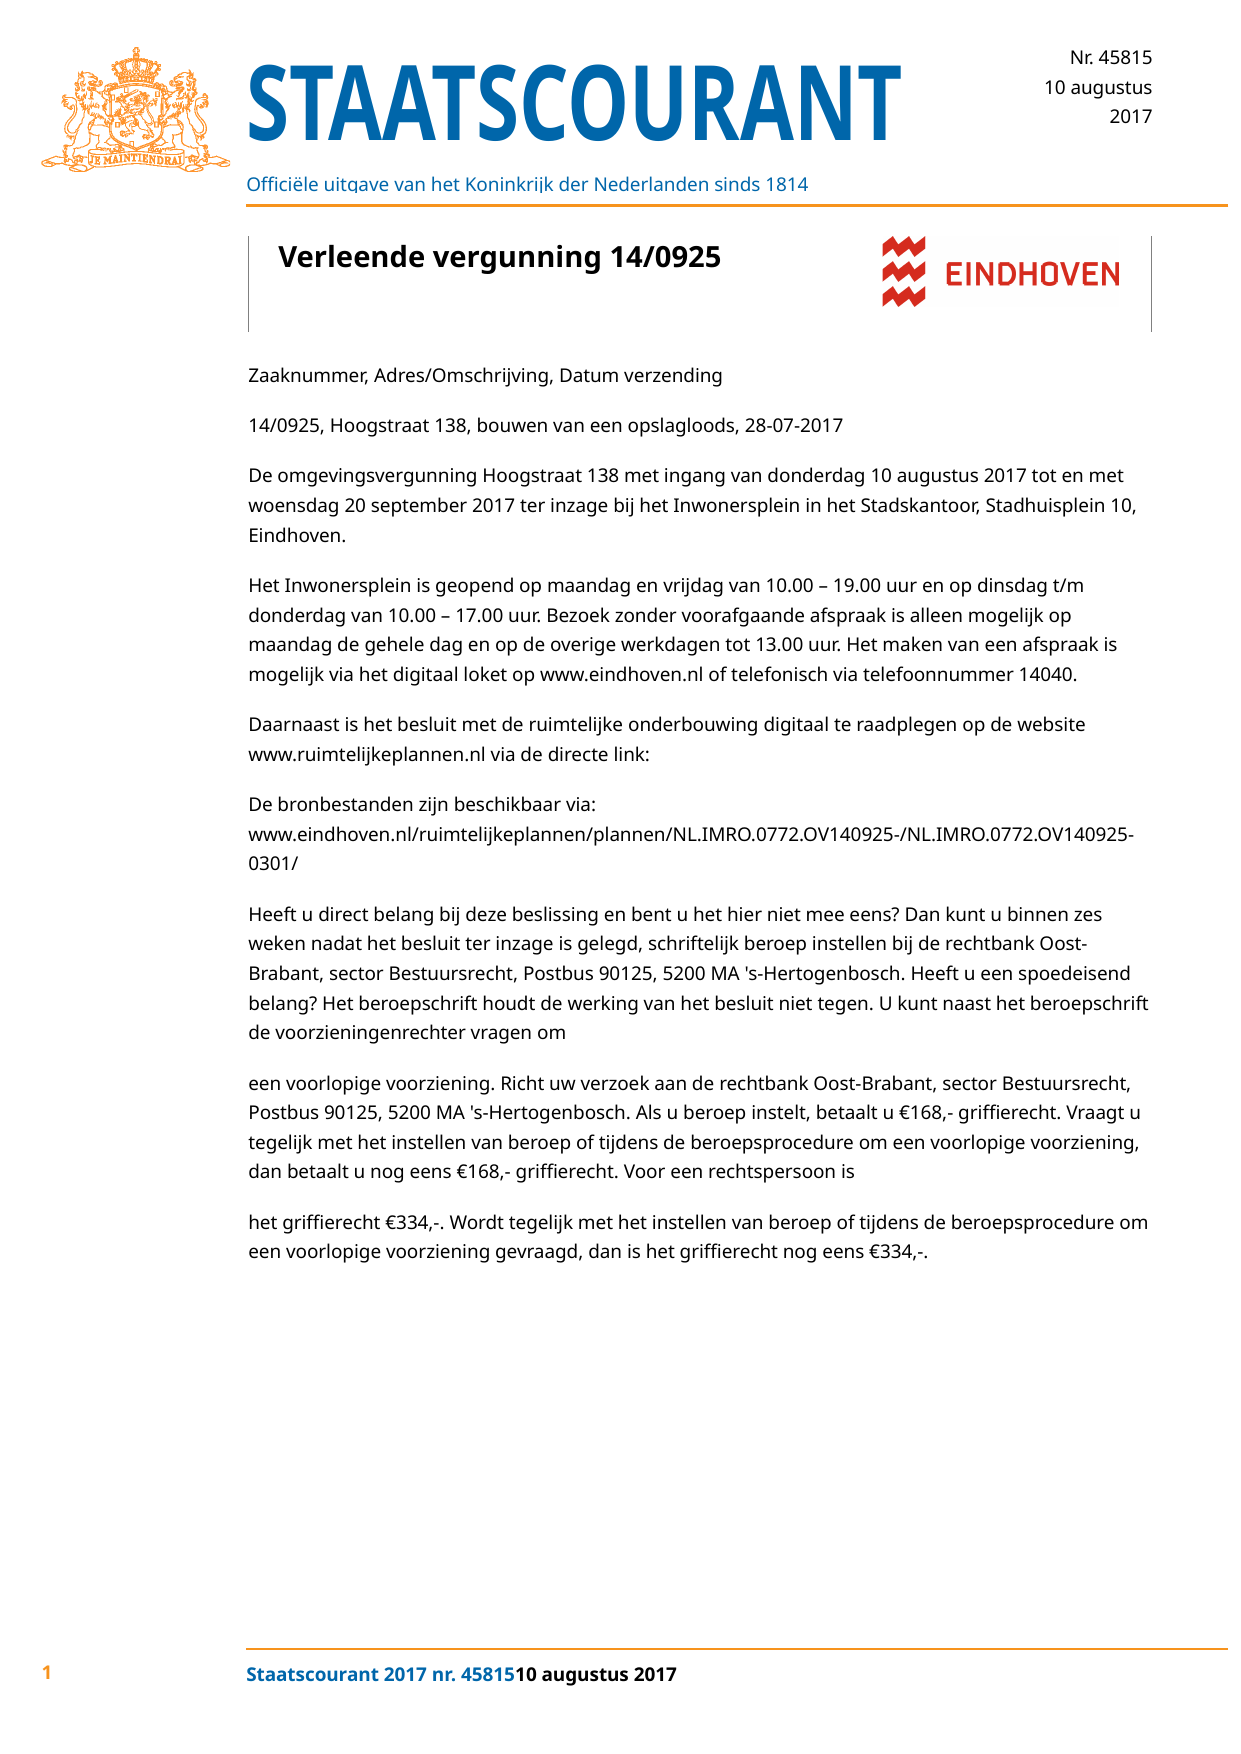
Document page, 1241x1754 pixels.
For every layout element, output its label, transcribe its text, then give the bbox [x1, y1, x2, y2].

picture [882, 236, 1119, 307]
text een voorlopige voorziening. Richt uw verzoek aan de rechtbank Oost-Brabant, sector Bestuursrecht, Postbus 90125, 5200 MA 's-Hertogenbosch. Als u beroep instelt, betaalt u €168,- griffierecht. Vraagt u tegelijk met het instellen van beroep of tijdens de beroepsprocedure om een voorlopige voorziening, dan betaalt u nog eens €168,- griffierecht. Voor een rechtspersoon is [248, 1070, 1152, 1184]
text De bronbestanden zijn beschikbaar via: www.eindhoven.nl/ruimtelijkeplannen/plannen/NL.IMRO.0772.OV140925-/NL.IMRO.0772.OV140925-0301/ [248, 791, 1152, 876]
text Het Inwonersplein is geopend op maandag en vrijdag van 10.00 – 19.00 uur en op dinsdag t/m donderdag van 10.00 – 17.00 uur. Bezoek zonder voorafgaande afspraak is alleen mogelijk op maandag de gehele dag en op de overige werkdagen tot 13.00 uur. Het maken van een afspraak is mogelijk via het digitaal loket op www.eindhoven.nl of telefonisch via telefoonnummer 14040. [248, 572, 1152, 687]
table_header [850, 236, 1151, 332]
table_header Verleende vergunning 14/0925 [249, 236, 850, 332]
picture [41, 47, 231, 172]
text 14/0925, Hoogstraat 138, bouwen van een opslagloods, 28-07-2017 [248, 412, 1152, 438]
text het griffierecht €334,-. Wordt tegelijk met het instellen van beroep of tijdens de beroepsprocedure om een voorlopige voorziening gevraagd, dan is het griffierecht nog eens €334,-. [248, 1209, 1152, 1264]
text Daarnaast is het besluit met de ruimtelijke onderbouwing digitaal te raadplegen op de website www.ruimtelijkeplannen.nl via de directe link: [248, 711, 1152, 767]
text De omgevingsvergunning Hoogstraat 138 met ingang van donderdag 10 augustus 2017 tot en met woensdag 20 september 2017 ter inzage bij het Inwonersplein in het Stadskantoor, Stadhuisplein 10, Eindhoven. [248, 463, 1152, 547]
text Zaaknummer, Adres/Omschrijving, Datum verzending [248, 362, 1152, 387]
text Heeft u direct belang bij deze beslissing en bent u het hier niet mee eens? Dan kunt u binnen zes weken nadat het besluit ter inzage is gelegd, schriftelijk beroep instellen bij de rechtbank Oost-Brabant, sector Bestuursrecht, Postbus 90125, 5200 MA 's-Hertogenbosch. Heeft u een spoedeisend belang? Het beroepschrift houdt de werking van het besluit niet tegen. U kunt naast het beroepschrift de voorzieningenrechter vragen om [248, 901, 1152, 1045]
